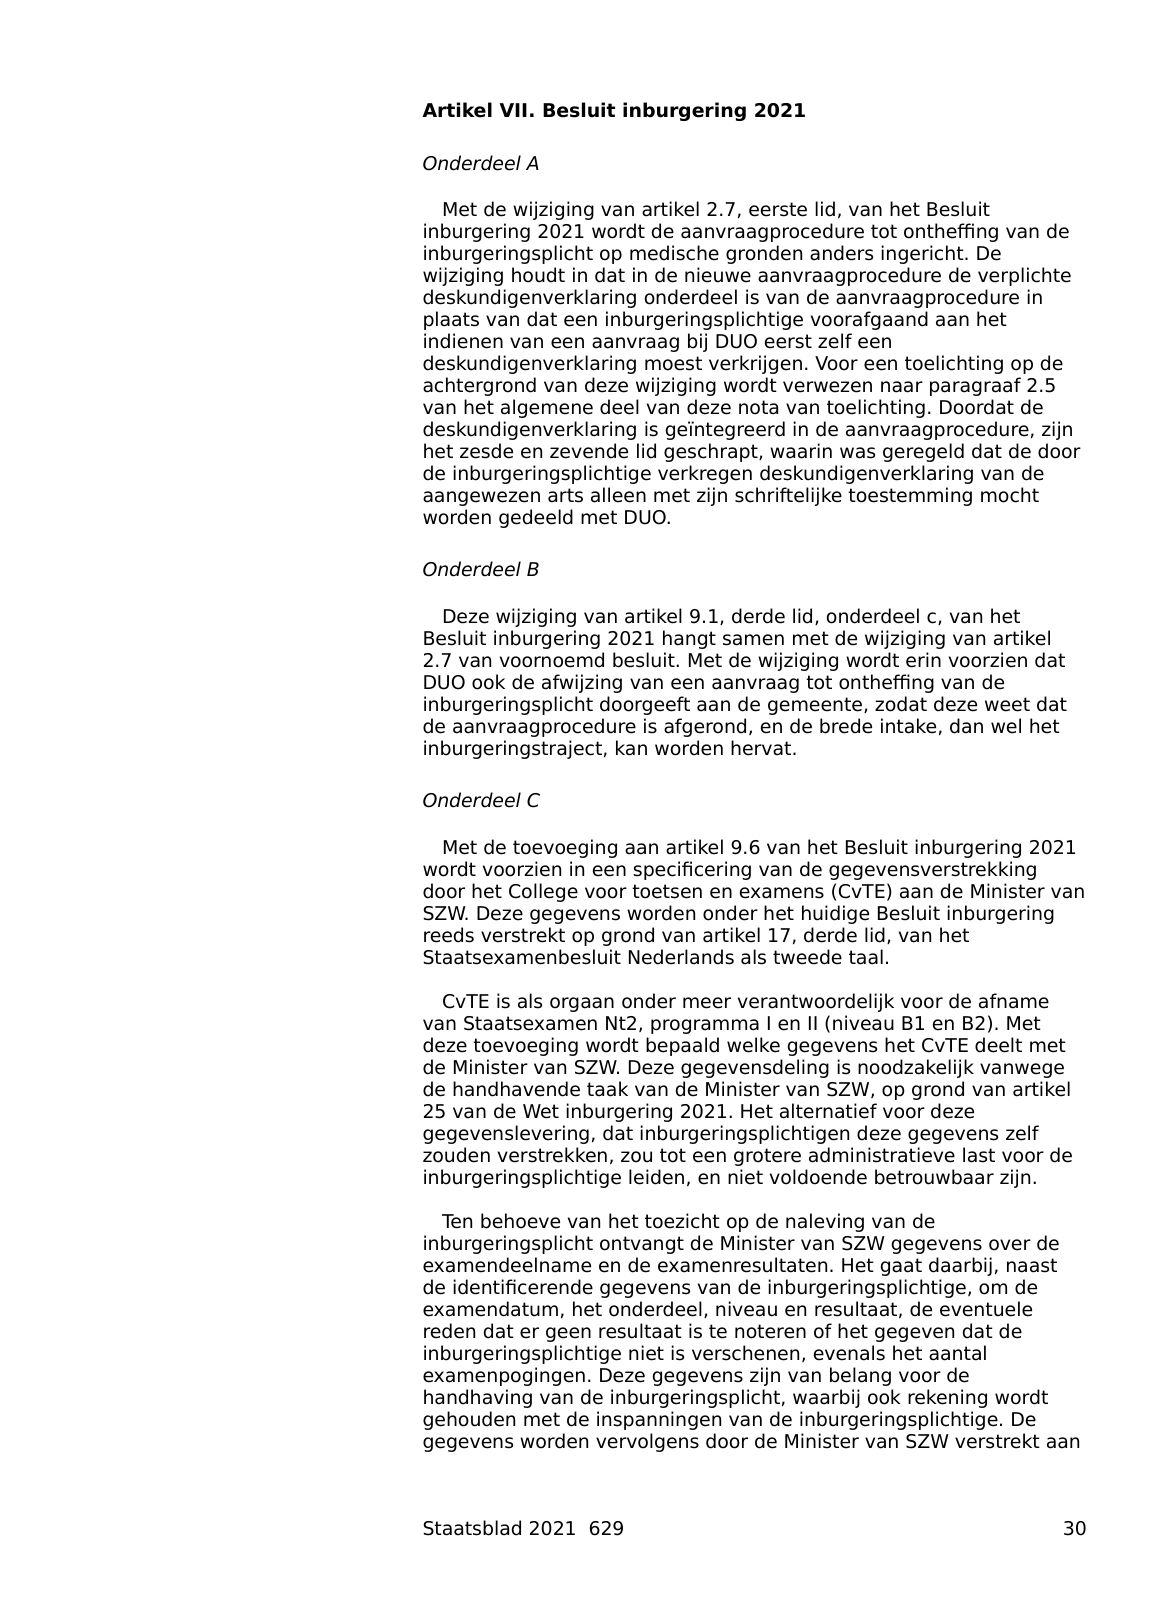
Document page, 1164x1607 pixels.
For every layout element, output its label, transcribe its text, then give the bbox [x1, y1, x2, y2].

subtitle Artikel VII. Besluit inburgering 2021 [422, 100, 1087, 122]
text Met de wijziging van artikel 2.7, eerste lid, van het Besluit inburgering 2021 wordt de aanvraagprocedure tot ontheffing van de inburgeringsplicht op medische gronden anders ingericht. De wijziging houdt in dat in de nieuwe aanvraagprocedure de verplichte deskundigenverklaring onderdeel is van de aanvraagprocedure in plaats van dat een inburgeringsplichtige voorafgaand aan het indienen van een aanvraag bij DUO eerst zelf een deskundigenverklaring moest verkrijgen. Voor een toelichting op de achtergrond van deze wijziging wordt verwezen naar paragraaf 2.5 van het algemene deel van deze nota van toelichting. Doordat de deskundigenverklaring is geïntegreerd in de aanvraagprocedure, zijn het zesde en zevende lid geschrapt, waarin was geregeld dat de door de inburgeringsplichtige verkregen deskundigenverklaring van de aangewezen arts alleen met zijn schriftelijke toestemming mocht worden gedeeld met DUO. [422, 199, 1087, 529]
text Met de toevoeging aan artikel 9.6 van het Besluit inburgering 2021 wordt voorzien in een specificering van de gegevensverstrekking door het College voor toetsen en examens (CvTE) aan de Minister van SZW. Deze gegevens worden onder het huidige Besluit inburgering reeds verstrekt op grond van artikel 17, derde lid, van het Staatsexamenbesluit Nederlands als tweede taal. [422, 837, 1087, 969]
subtitle Onderdeel C [422, 790, 1087, 812]
subtitle Onderdeel A [422, 152, 1087, 174]
text CvTE is als orgaan onder meer verantwoordelijk voor de afname van Staatsexamen Nt2, programma I en II (niveau B1 en B2). Met deze toevoeging wordt bepaald welke gegevens het CvTE deelt met de Minister van SZW. Deze gegevensdeling is noodzakelijk vanwege de handhavende taak van de Minister van SZW, op grond van artikel 25 van de Wet inburgering 2021. Het alternatief voor deze gegevenslevering, dat inburgeringsplichtigen deze gegevens zelf zouden verstrekken, zou tot een grotere administratieve last voor de inburgeringsplichtige leiden, en niet voldoende betrouwbaar zijn. [422, 991, 1087, 1189]
text Ten behoeve van het toezicht op de naleving van de inburgeringsplicht ontvangt de Minister van SZW gegevens over de examendeelname en de examenresultaten. Het gaat daarbij, naast de identificerende gegevens van de inburgeringsplichtige, om de examendatum, het onderdeel, niveau en resultaat, de eventuele reden dat er geen resultaat is te noteren of het gegeven dat de inburgeringsplichtige niet is verschenen, evenals het aantal examenpogingen. Deze gegevens zijn van belang voor de handhaving van de inburgeringsplicht, waarbij ook rekening wordt gehouden met de inspanningen van de inburgeringsplichtige. De gegevens worden vervolgens door de Minister van SZW verstrekt aan [422, 1211, 1087, 1453]
text Deze wijziging van artikel 9.1, derde lid, onderdeel c, van het Besluit inburgering 2021 hangt samen met de wijziging van artikel 2.7 van voornoemd besluit. Met de wijziging wordt erin voorzien dat DUO ook de afwijzing van een aanvraag tot ontheffing van de inburgeringsplicht doorgeeft aan de gemeente, zodat deze weet dat de aanvraagprocedure is afgerond, en de brede intake, dan wel het inburgeringstraject, kan worden hervat. [422, 606, 1087, 760]
subtitle Onderdeel B [422, 559, 1087, 581]
